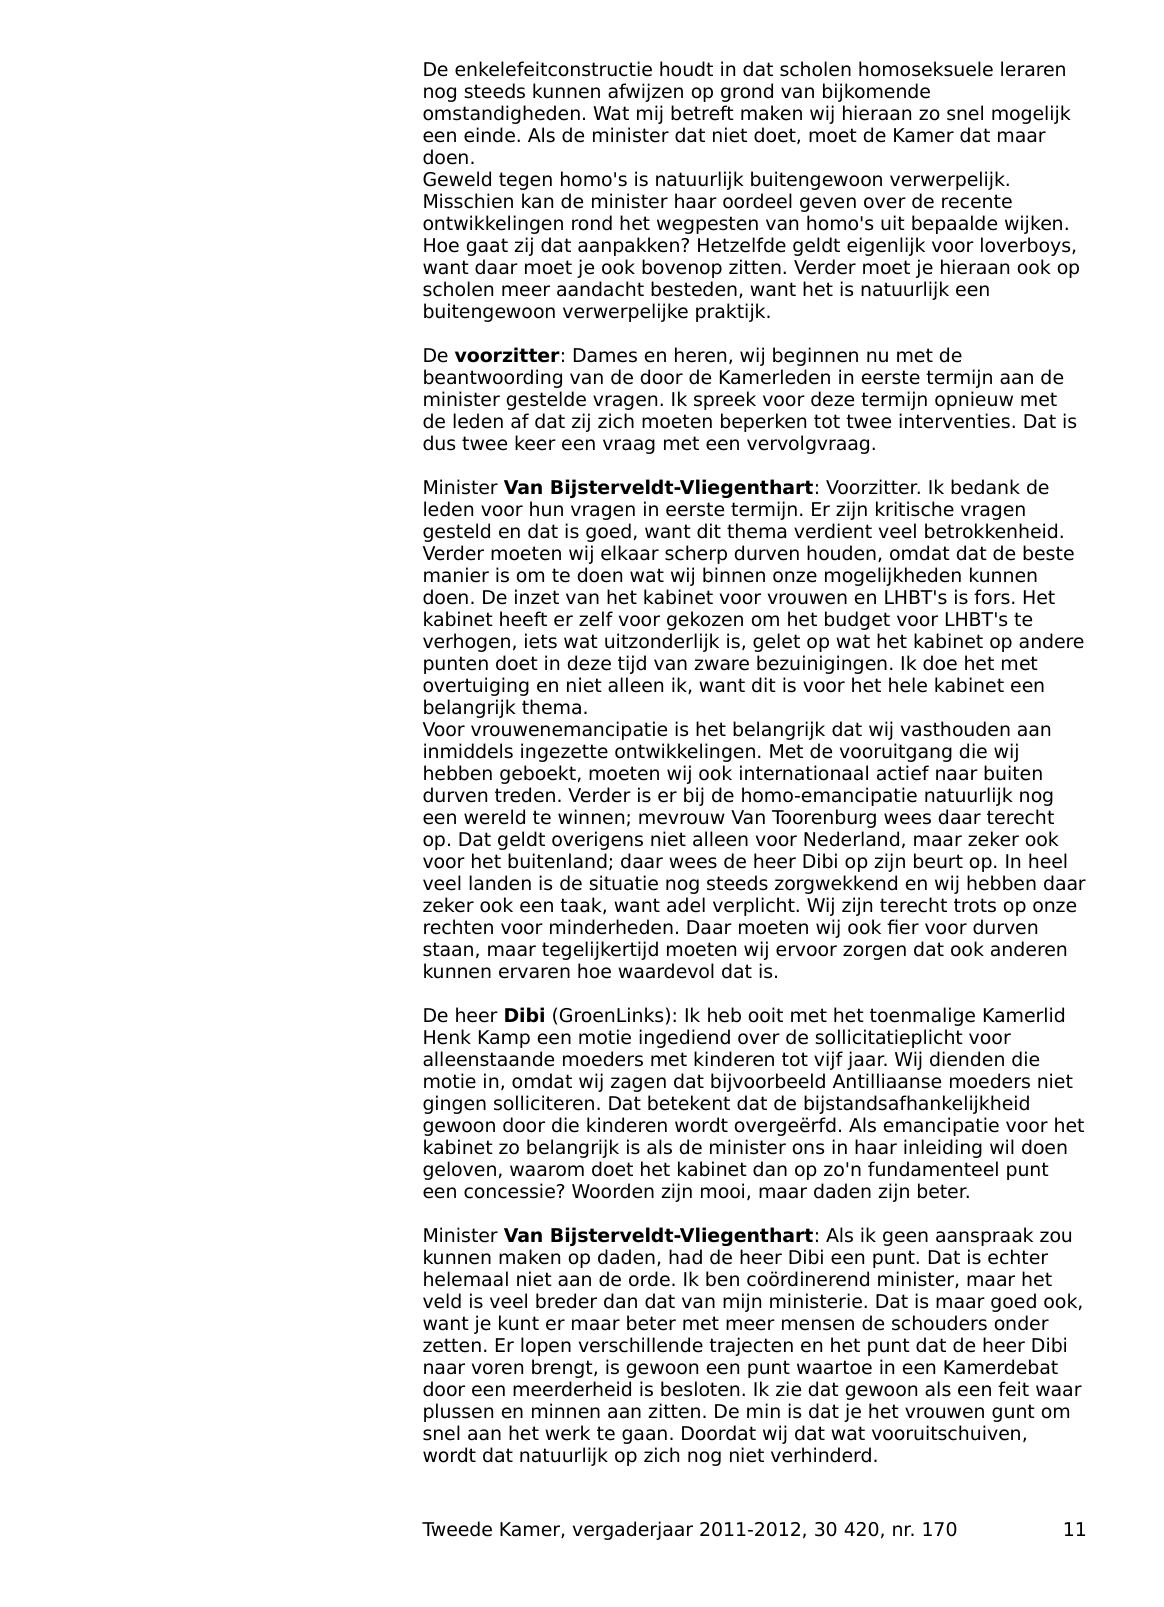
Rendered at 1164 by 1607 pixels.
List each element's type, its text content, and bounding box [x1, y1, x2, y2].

text Geweld tegen homo's is natuurlijk buitengewoon verwerpelijk. Misschien kan de minister haar oordeel geven over de recente ontwikkelingen rond het wegpesten van homo's uit bepaalde wijken. Hoe gaat zij dat aanpakken? Hetzelfde geldt eigenlijk voor loverboys, want daar moet je ook bovenop zitten. Verder moet je hieraan ook op scholen meer aandacht besteden, want het is natuurlijk een buitengewoon verwerpelijke praktijk. [422, 169, 1087, 323]
text Voor vrouwenemancipatie is het belangrijk dat wij vasthouden aan inmiddels ingezette ontwikkelingen. Met de vooruitgang die wij hebben geboekt, moeten wij ook internationaal actief naar buiten durven treden. Verder is er bij de homo-emancipatie natuurlijk nog een wereld te winnen; mevrouw Van Toorenburg wees daar terecht op. Dat geldt overigens niet alleen voor Nederland, maar zeker ook voor het buitenland; daar wees de heer Dibi op zijn beurt op. In heel veel landen is de situatie nog steeds zorgwekkend en wij hebben daar zeker ook een taak, want adel verplicht. Wij zijn terecht trots op onze rechten voor minderheden. Daar moeten wij ook fier voor durven staan, maar tegelijkertijd moeten wij ervoor zorgen dat ook anderen kunnen ervaren hoe waardevol dat is. [422, 719, 1087, 983]
text Minister Van Bijsterveldt-Vliegenthart: Voorzitter. Ik bedank de leden voor hun vragen in eerste termijn. Er zijn kritische vragen gesteld en dat is goed, want dit thema verdient veel betrokkenheid. Verder moeten wij elkaar scherp durven houden, omdat dat de beste manier is om te doen wat wij binnen onze mogelijkheden kunnen doen. De inzet van het kabinet voor vrouwen en LHBT's is fors. Het kabinet heeft er zelf voor gekozen om het budget voor LHBT's te verhogen, iets wat uitzonderlijk is, gelet op wat het kabinet op andere punten doet in deze tijd van zware bezuinigingen. Ik doe het met overtuiging en niet alleen ik, want dit is voor het hele kabinet een belangrijk thema. [422, 477, 1087, 719]
text Minister Van Bijsterveldt-Vliegenthart: Als ik geen aanspraak zou kunnen maken op daden, had de heer Dibi een punt. Dat is echter helemaal niet aan de orde. Ik ben coördinerend minister, maar het veld is veel breder dan dat van mijn ministerie. Dat is maar goed ook, want je kunt er maar beter met meer mensen de schouders onder zetten. Er lopen verschillende trajecten en het punt dat de heer Dibi naar voren brengt, is gewoon een punt waartoe in een Kamerdebat door een meerderheid is besloten. Ik zie dat gewoon als een feit waar plussen en minnen aan zitten. De min is dat je het vrouwen gunt om snel aan het werk te gaan. Doordat wij dat wat vooruitschuiven, wordt dat natuurlijk op zich nog niet verhinderd. [422, 1225, 1087, 1467]
text De voorzitter: Dames en heren, wij beginnen nu met de beantwoording van de door de Kamerleden in eerste termijn aan de minister gestelde vragen. Ik spreek voor deze termijn opnieuw met de leden af dat zij zich moeten beperken tot twee interventies. Dat is dus twee keer een vraag met een vervolgvraag. [422, 345, 1087, 455]
text De enkelefeitconstructie houdt in dat scholen homoseksuele leraren nog steeds kunnen afwijzen op grond van bijkomende omstandigheden. Wat mij betreft maken wij hieraan zo snel mogelijk een einde. Als de minister dat niet doet, moet de Kamer dat maar doen. [422, 59, 1087, 169]
text De heer Dibi (GroenLinks): Ik heb ooit met het toenmalige Kamerlid Henk Kamp een motie ingediend over de sollicitatieplicht voor alleenstaande moeders met kinderen tot vijf jaar. Wij dienden die motie in, omdat wij zagen dat bijvoorbeeld Antilliaanse moeders niet gingen solliciteren. Dat betekent dat de bijstandsafhankelijkheid gewoon door die kinderen wordt overgeërfd. Als emancipatie voor het kabinet zo belangrijk is als de minister ons in haar inleiding wil doen geloven, waarom doet het kabinet dan op zo'n fundamenteel punt een concessie? Woorden zijn mooi, maar daden zijn beter. [422, 1005, 1087, 1203]
